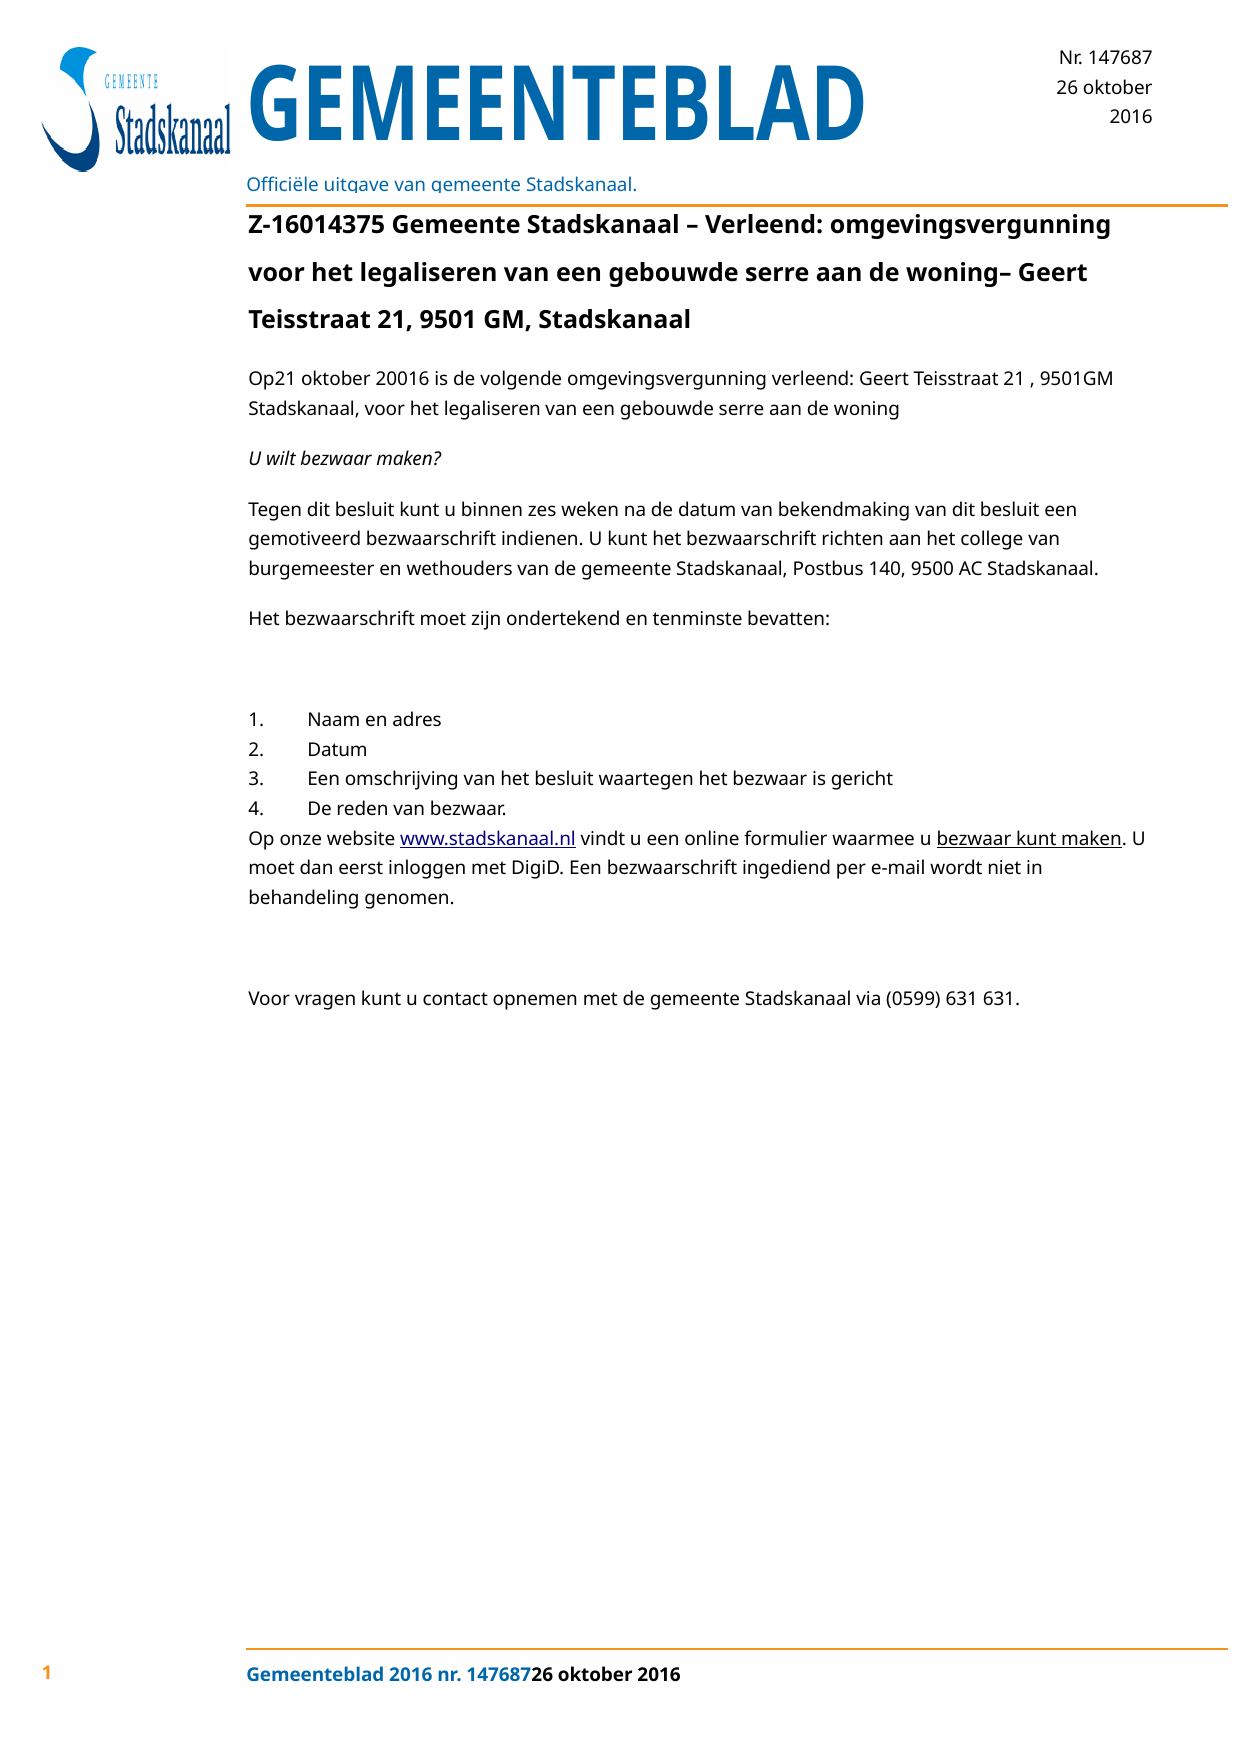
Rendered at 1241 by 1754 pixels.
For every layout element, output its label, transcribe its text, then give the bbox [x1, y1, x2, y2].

list Een omschrijving van het besluit waartegen het bezwaar is gericht [248, 766, 1152, 791]
list De reden van bezwaar. [248, 795, 1152, 821]
text Op onze website www.stadskanaal.nl vindt u een online formulier waarmee u bezwaar kunt maken. U moet dan eerst inloggen met DigiD. Een bezwaarschrift ingediend per e-mail wordt niet in behandeling genomen. [248, 825, 1152, 909]
text Voor vragen kunt u contact opnemen met de gemeente Stadskanaal via (0599) 631 631. [248, 985, 1152, 1010]
text Tegen dit besluit kunt u binnen zes weken na de datum van bekendmaking van dit besluit een gemotiveerd bezwaarschrift indienen. U kunt het bezwaarschrift richten aan het college van burgemeester en wethouders van de gemeente Stadskanaal, Postbus 140, 9500 AC Stadskanaal. [248, 496, 1152, 581]
list Naam en adres [248, 706, 1152, 732]
list Datum [248, 736, 1152, 762]
text Het bezwaarschrift moet zijn ondertekend en tenminste bevatten: [248, 606, 1152, 631]
picture [41, 47, 231, 172]
text Z-16014375 Gemeente Stadskanaal – Verleend: omgevingsvergunning voor het legaliseren van een gebouwde serre aan de woning– Geert Teisstraat 21, 9501 GM, Stadskanaal [248, 207, 1152, 336]
text Op21 oktober 20016 is de volgende omgevingsvergunning verleend: Geert Teisstraat 21 , 9501GM Stadskanaal, voor het legaliseren van een gebouwde serre aan de woning [248, 366, 1152, 421]
text U wilt bezwaar maken? [248, 446, 1152, 471]
